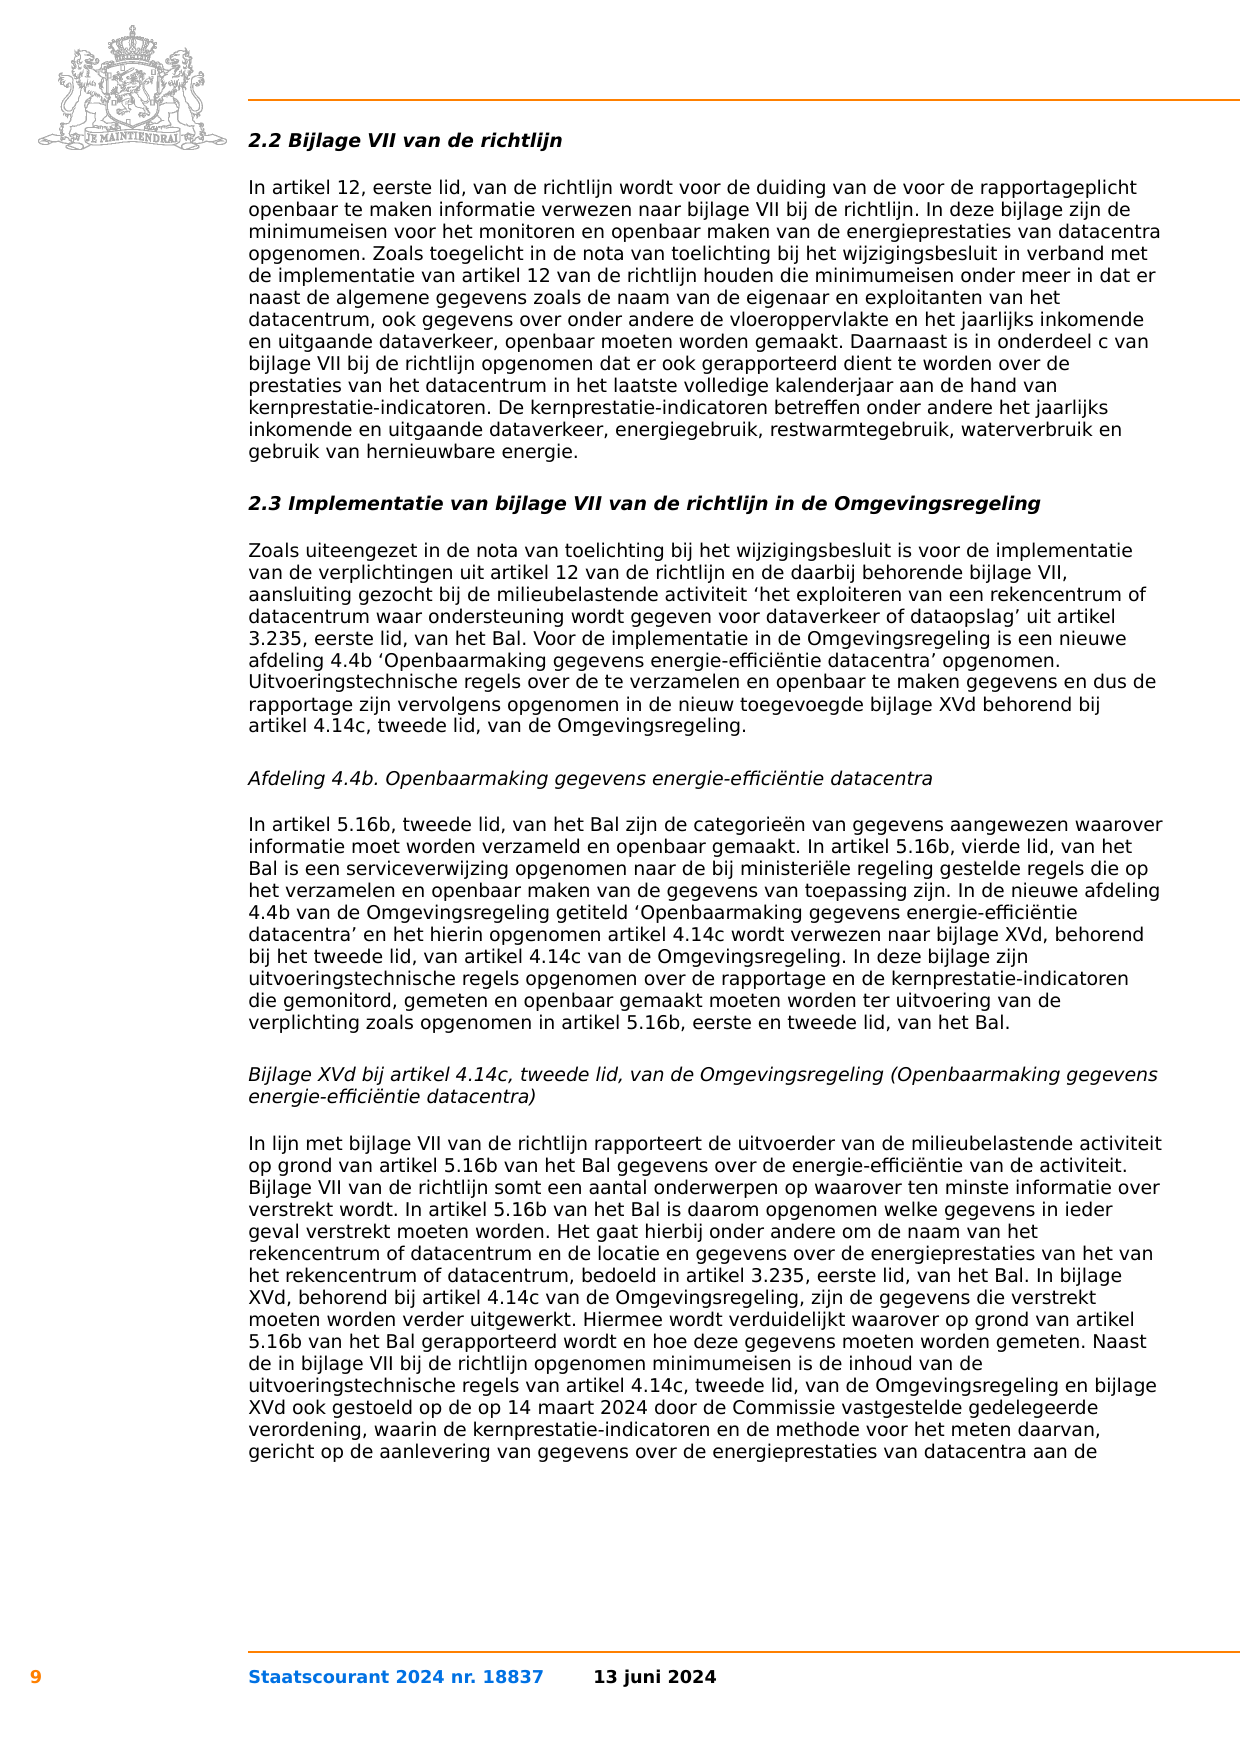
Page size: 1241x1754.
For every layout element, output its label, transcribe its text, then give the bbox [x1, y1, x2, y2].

picture [38, 25, 227, 150]
text Zoals uiteengezet in de nota van toelichting bij het wijzigingsbesluit is voor de implementatie van de verplichtingen uit artikel 12 van de richtlijn en de daarbij behorende bijlage VII, aansluiting gezocht bij de milieubelastende activiteit ‘het exploiteren van een rekencentrum of datacentrum waar ondersteuning wordt gegeven voor dataverkeer of dataopslag’ uit artikel 3.235, eerste lid, van het Bal. Voor de implementatie in de Omgevingsregeling is een nieuwe afdeling 4.4b ‘Openbaarmaking gegevens energie-efficiëntie datacentra’ opgenomen. Uitvoeringstechnische regels over de te verzamelen en openbaar te maken gegevens en dus de rapportage zijn vervolgens opgenomen in de nieuw toegevoegde bijlage XVd behorend bij artikel 4.14c, tweede lid, van de Omgevingsregeling. [248, 539, 1163, 737]
text In artikel 5.16b, tweede lid, van het Bal zijn de categorieën van gegevens aangewezen waarover informatie moet worden verzameld en openbaar gemaakt. In artikel 5.16b, vierde lid, van het Bal is een serviceverwijzing opgenomen naar de bij ministeriële regeling gestelde regels die op het verzamelen en openbaar maken van de gegevens van toepassing zijn. In de nieuwe afdeling 4.4b van de Omgevingsregeling getiteld ‘Openbaarmaking gegevens energie-efficiëntie datacentra’ en het hierin opgenomen artikel 4.14c wordt verwezen naar bijlage XVd, behorend bij het tweede lid, van artikel 4.14c van de Omgevingsregeling. In deze bijlage zijn uitvoeringstechnische regels opgenomen over de rapportage en de kernprestatie-indicatoren die gemonitord, gemeten en openbaar gemaakt moeten worden ter uitvoering van de verplichting zoals opgenomen in artikel 5.16b, eerste en tweede lid, van het Bal. [248, 814, 1163, 1034]
text In lijn met bijlage VII van de richtlijn rapporteert de uitvoerder van de milieubelastende activiteit op grond van artikel 5.16b van het Bal gegevens over de energie-efficiëntie van de activiteit. Bijlage VII van de richtlijn somt een aantal onderwerpen op waarover ten minste informatie over verstrekt wordt. In artikel 5.16b van het Bal is daarom opgenomen welke gegevens in ieder geval verstrekt moeten worden. Het gaat hierbij onder andere om de naam van het rekencentrum of datacentrum en de locatie en gegevens over de energieprestaties van het van het rekencentrum of datacentrum, bedoeld in artikel 3.235, eerste lid, van het Bal. In bijlage XVd, behorend bij artikel 4.14c van de Omgevingsregeling, zijn de gegevens die verstrekt moeten worden verder uitgewerkt. Hiermee wordt verduidelijkt waarover op grond van artikel 5.16b van het Bal gerapporteerd wordt en hoe deze gegevens moeten worden gemeten. Naast de in bijlage VII bij de richtlijn opgenomen minimumeisen is de inhoud van de uitvoeringstechnische regels van artikel 4.14c, tweede lid, van de Omgevingsregeling en bijlage XVd ook gestoeld op de op 14 maart 2024 door de Commissie vastgestelde gedelegeerde verordening, waarin de kernprestatie-indicatoren en de methode voor het meten daarvan, gericht op de aanlevering van gegevens over de energieprestaties van datacentra aan de [248, 1133, 1163, 1507]
text In artikel 12, eerste lid, van de richtlijn wordt voor de duiding van de voor de rapportageplicht openbaar te maken informatie verwezen naar bijlage VII bij de richtlijn. In deze bijlage zijn de minimumeisen voor het monitoren en openbaar maken van de energieprestaties van datacentra opgenomen. Zoals toegelicht in de nota van toelichting bij het wijzigingsbesluit in verband met de implementatie van artikel 12 van de richtlijn houden die minimumeisen onder meer in dat er naast de algemene gegevens zoals de naam van de eigenaar en exploitanten van het datacentrum, ook gegevens over onder andere de vloeroppervlakte en het jaarlijks inkomende en uitgaande dataverkeer, openbaar moeten worden gemaakt. Daarnaast is in onderdeel c van bijlage VII bij de richtlijn opgenomen dat er ook gerapporteerd dient te worden over de prestaties van het datacentrum in het laatste volledige kalenderjaar aan de hand van kernprestatie-indicatoren. De kernprestatie-indicatoren betreffen onder andere het jaarlijks inkomende en uitgaande dataverkeer, energiegebruik, restwarmtegebruik, waterverbruik en gebruik van hernieuwbare energie. [248, 177, 1163, 463]
subtitle 2.3 Implementatie van bijlage VII van de richtlijn in de Omgevingsregeling [248, 493, 1163, 514]
subtitle Bijlage XVd bij artikel 4.14c, tweede lid, van de Omgevingsregeling (Openbaarmaking gegevens energie-efficiëntie datacentra) [248, 1064, 1163, 1108]
subtitle 2.2 Bijlage VII van de richtlijn [248, 130, 1163, 152]
subtitle Afdeling 4.4b. Openbaarmaking gegevens energie-efficiëntie datacentra [248, 767, 1163, 789]
